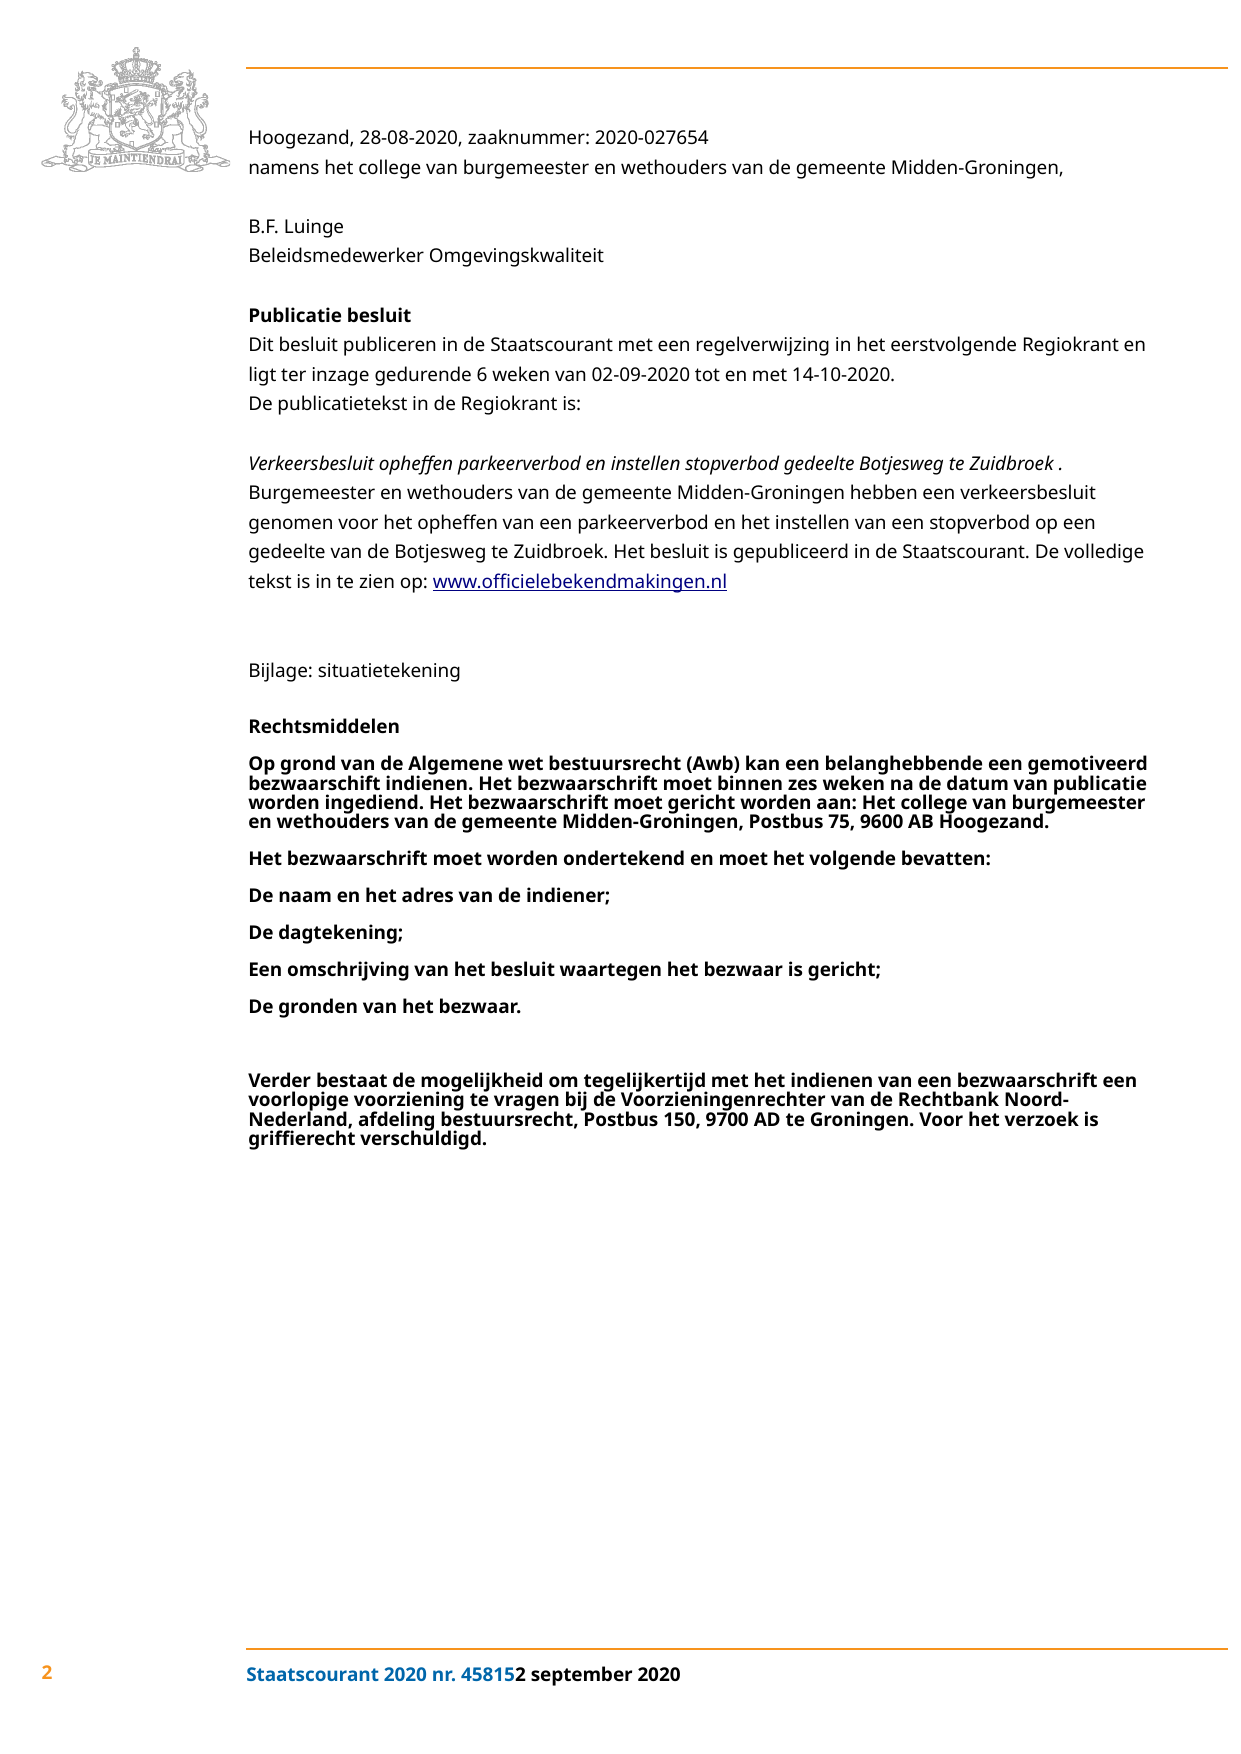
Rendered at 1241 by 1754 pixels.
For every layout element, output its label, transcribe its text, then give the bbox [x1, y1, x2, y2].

text De publicatietekst in de Regiokrant is: [248, 391, 1152, 416]
text Een omschrijving van het besluit waartegen het bezwaar is gericht; [248, 961, 1152, 980]
text De dagtekening; [248, 924, 1152, 943]
text Het bezwaarschrift moet worden ondertekend en moet het volgende bevatten: [248, 850, 1152, 869]
picture [41, 47, 231, 172]
text Publicatie besluit [248, 302, 1152, 328]
text Rechtsmiddelen [248, 718, 1152, 738]
text De naam en het adres van de indiener; [248, 887, 1152, 906]
text namens het college van burgemeester en wethouders van de gemeente Midden-Groningen, [248, 154, 1152, 180]
text Hoogezand, 28-08-2020, zaaknummer: 2020-027654 [248, 124, 1152, 150]
text Burgemeester en wethouders van de gemeente Midden-Groningen hebben een verkeersbesluit genomen voor het opheffen van een parkeerverbod en het instellen van een stopverbod op een gedeelte van de Botjesweg te Zuidbroek. Het besluit is gepubliceerd in de Staatscourant. De volledige tekst is in te zien op: www.officielebekendmakingen.nl [248, 479, 1152, 594]
text B.F. Luinge [248, 213, 1152, 239]
text Verder bestaat de mogelijkheid om tegelijkertijd met het indienen van een bezwaarschrift een voorlopige voorziening te vragen bij de Voorzieningenrechter van de Rechtbank Noord-Nederland, afdeling bestuursrecht, Postbus 150, 9700 AD te Groningen. Voor het verzoek is griffierecht verschuldigd. [248, 1072, 1152, 1149]
text De gronden van het bezwaar. [248, 998, 1152, 1017]
text Op grond van de Algemene wet bestuursrecht (Awb) kan een belanghebbende een gemotiveerd bezwaarschift indienen. Het bezwaarschrift moet binnen zes weken na de datum van publicatie worden ingediend. Het bezwaarschrift moet gericht worden aan: Het college van burgemeester en wethouders van de gemeente Midden-Groningen, Postbus 75, 9600 AB Hoogezand. [248, 755, 1152, 832]
text Dit besluit publiceren in de Staatscourant met een regelverwijzing in het eerstvolgende Regiokrant en ligt ter inzage gedurende 6 weken van 02-09-2020 tot en met 14-10-2020. [248, 331, 1152, 387]
text Verkeersbesluit opheffen parkeerverbod en instellen stopverbod gedeelte Botjesweg te Zuidbroek . [248, 450, 1152, 476]
text Beleidsmedewerker Omgevingskwaliteit [248, 243, 1152, 268]
text Bijlage: situatietekening [248, 657, 1152, 683]
